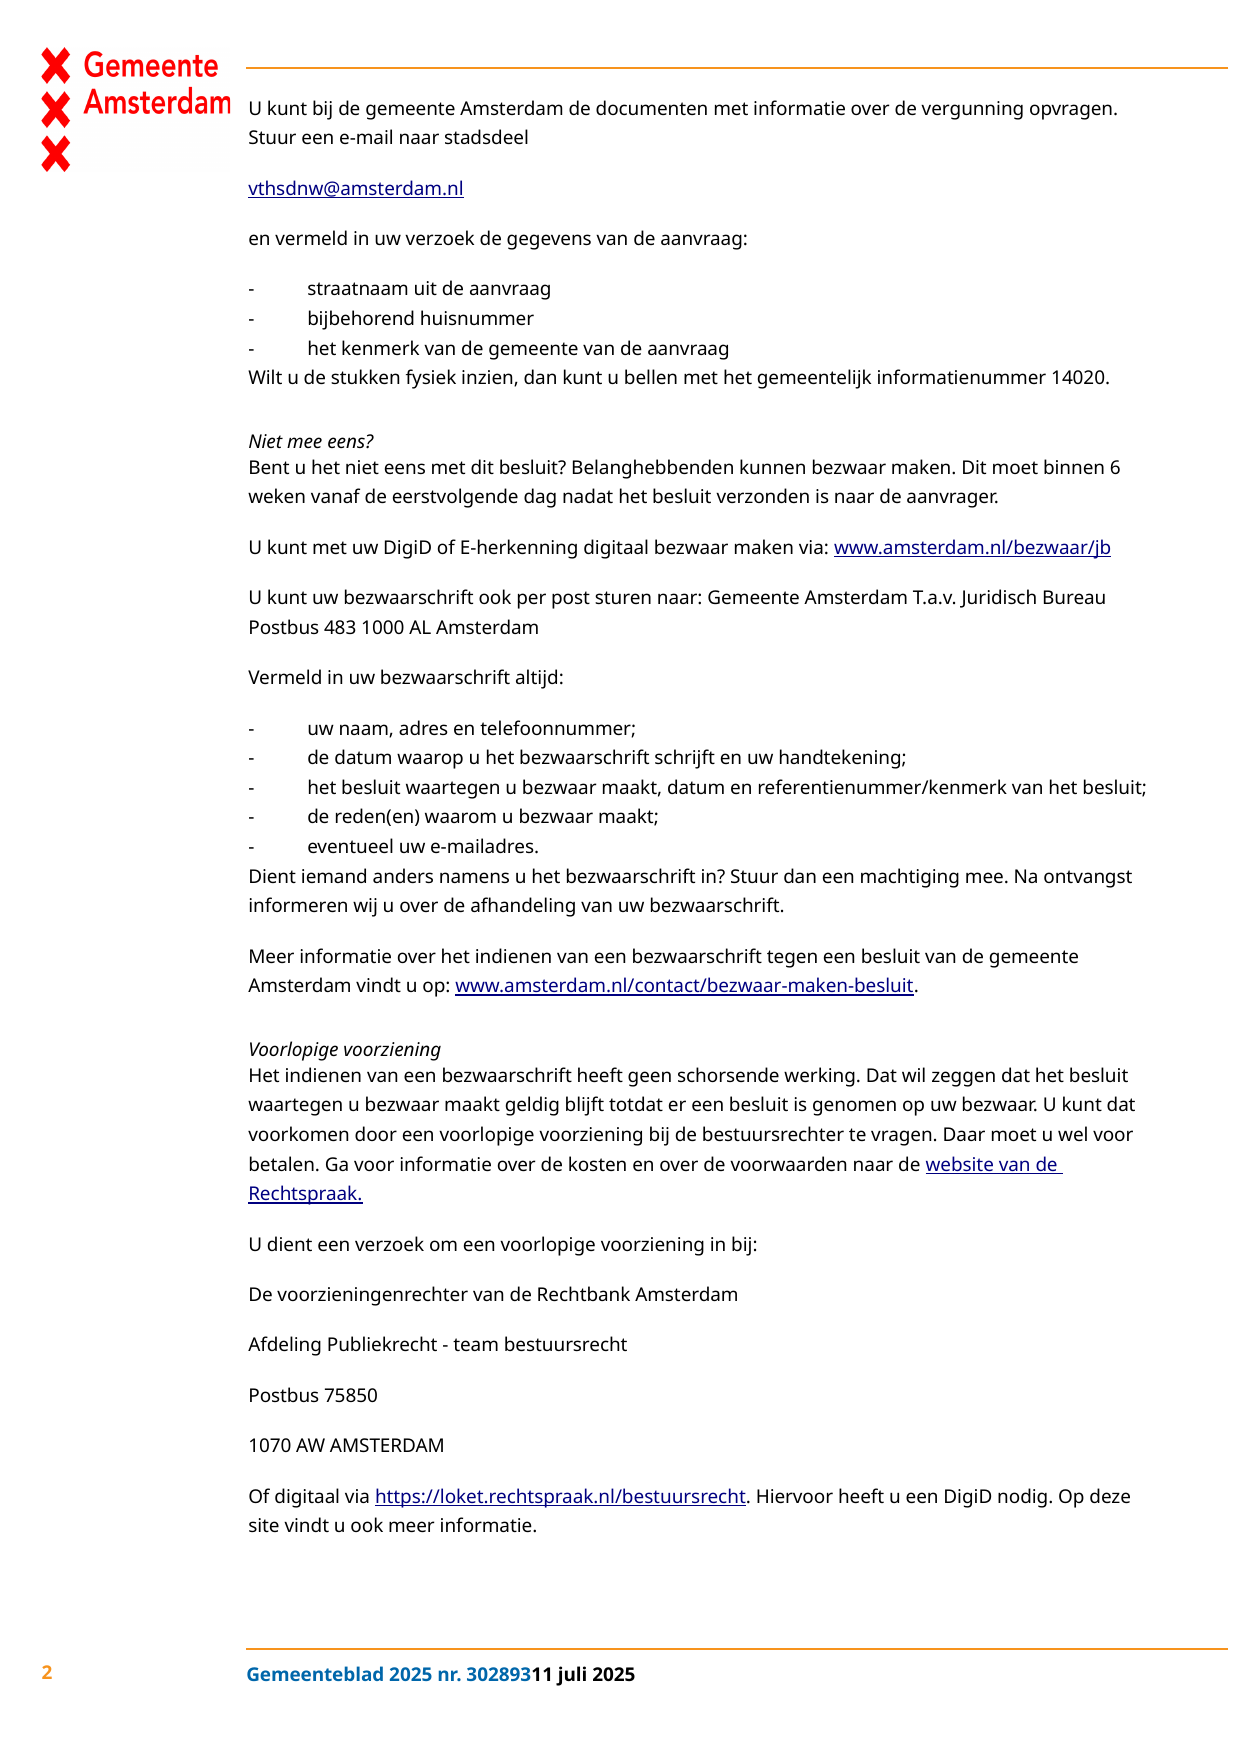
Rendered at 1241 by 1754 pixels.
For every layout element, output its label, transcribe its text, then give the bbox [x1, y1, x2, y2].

list het kenmerk van de gemeente van de aanvraag [248, 335, 1152, 361]
text U kunt bij de gemeente Amsterdam de documenten met informatie over de vergunning opvragen. Stuur een e-mail naar stadsdeel [248, 95, 1152, 150]
list de datum waarop u het bezwaarschrift schrijft en uw handtekening; [248, 744, 1152, 770]
text U kunt met uw DigiD of E-herkenning digitaal bezwaar maken via: www.amsterdam.nl/bezwaar/jb [248, 534, 1152, 560]
text Postbus 75850 [248, 1382, 1152, 1408]
list bijbehorend huisnummer [248, 305, 1152, 331]
text Dient iemand anders namens u het bezwaarschrift in? Stuur dan een machtiging mee. Na ontvangst informeren wij u over de afhandeling van uw bezwaarschrift. [248, 863, 1152, 918]
text 1070 AW AMSTERDAM [248, 1432, 1152, 1458]
text Vermeld in uw bezwaarschrift altijd: [248, 664, 1152, 690]
text Afdeling Publiekrecht - team bestuursrecht [248, 1332, 1152, 1357]
text Of digitaal via https://loket.rechtspraak.nl/bestuursrecht. Hiervoor heeft u een DigiD nodig. Op deze site vindt u ook meer informatie. [248, 1483, 1152, 1538]
text Bent u het niet eens met dit besluit? Belanghebbenden kunnen bezwaar maken. Dit moet binnen 6 weken vanaf de eerstvolgende dag nadat het besluit verzonden is naar de aanvrager. [248, 454, 1152, 509]
text U dient een verzoek om een voorlopige voorziening in bij: [248, 1231, 1152, 1257]
text vthsdnw@amsterdam.nl [248, 175, 1152, 201]
text Het indienen van een bezwaarschrift heeft geen schorsende werking. Dat wil zeggen dat het besluit waartegen u bezwaar maakt geldig blijft totdat er een besluit is genomen op uw bezwaar. U kunt dat voorkomen door een voorlopige voorziening bij de bestuursrechter te vragen. Daar moet u wel voor betalen. Ga voor informatie over de kosten en over de voorwaarden naar de website van de Rechtspraak. [248, 1062, 1152, 1206]
text Voorlopige voorziening [248, 1036, 1152, 1062]
text Wilt u de stukken fysiek inzien, dan kunt u bellen met het gemeentelijk informatienummer 14020. [248, 364, 1152, 390]
text U kunt uw bezwaarschrift ook per post sturen naar: Gemeente Amsterdam T.a.v. Juridisch Bureau Postbus 483 1000 AL Amsterdam [248, 584, 1152, 640]
text en vermeld in uw verzoek de gegevens van de aanvraag: [248, 225, 1152, 251]
list uw naam, adres en telefoonnummer; [248, 715, 1152, 741]
text Meer informatie over het indienen van een bezwaarschrift tegen een besluit van de gemeente Amsterdam vindt u op: www.amsterdam.nl/contact/bezwaar-maken-besluit. [248, 943, 1152, 998]
list eventueel uw e-mailadres. [248, 833, 1152, 859]
text De voorzieningenrechter van de Rechtbank Amsterdam [248, 1281, 1152, 1307]
picture [41, 47, 231, 172]
list het besluit waartegen u bezwaar maakt, datum en referentienummer/kenmerk van het besluit; [248, 774, 1152, 800]
list straatnaam uit de aanvraag [248, 276, 1152, 301]
text Niet mee eens? [248, 428, 1152, 454]
list de reden(en) waarom u bezwaar maakt; [248, 804, 1152, 829]
